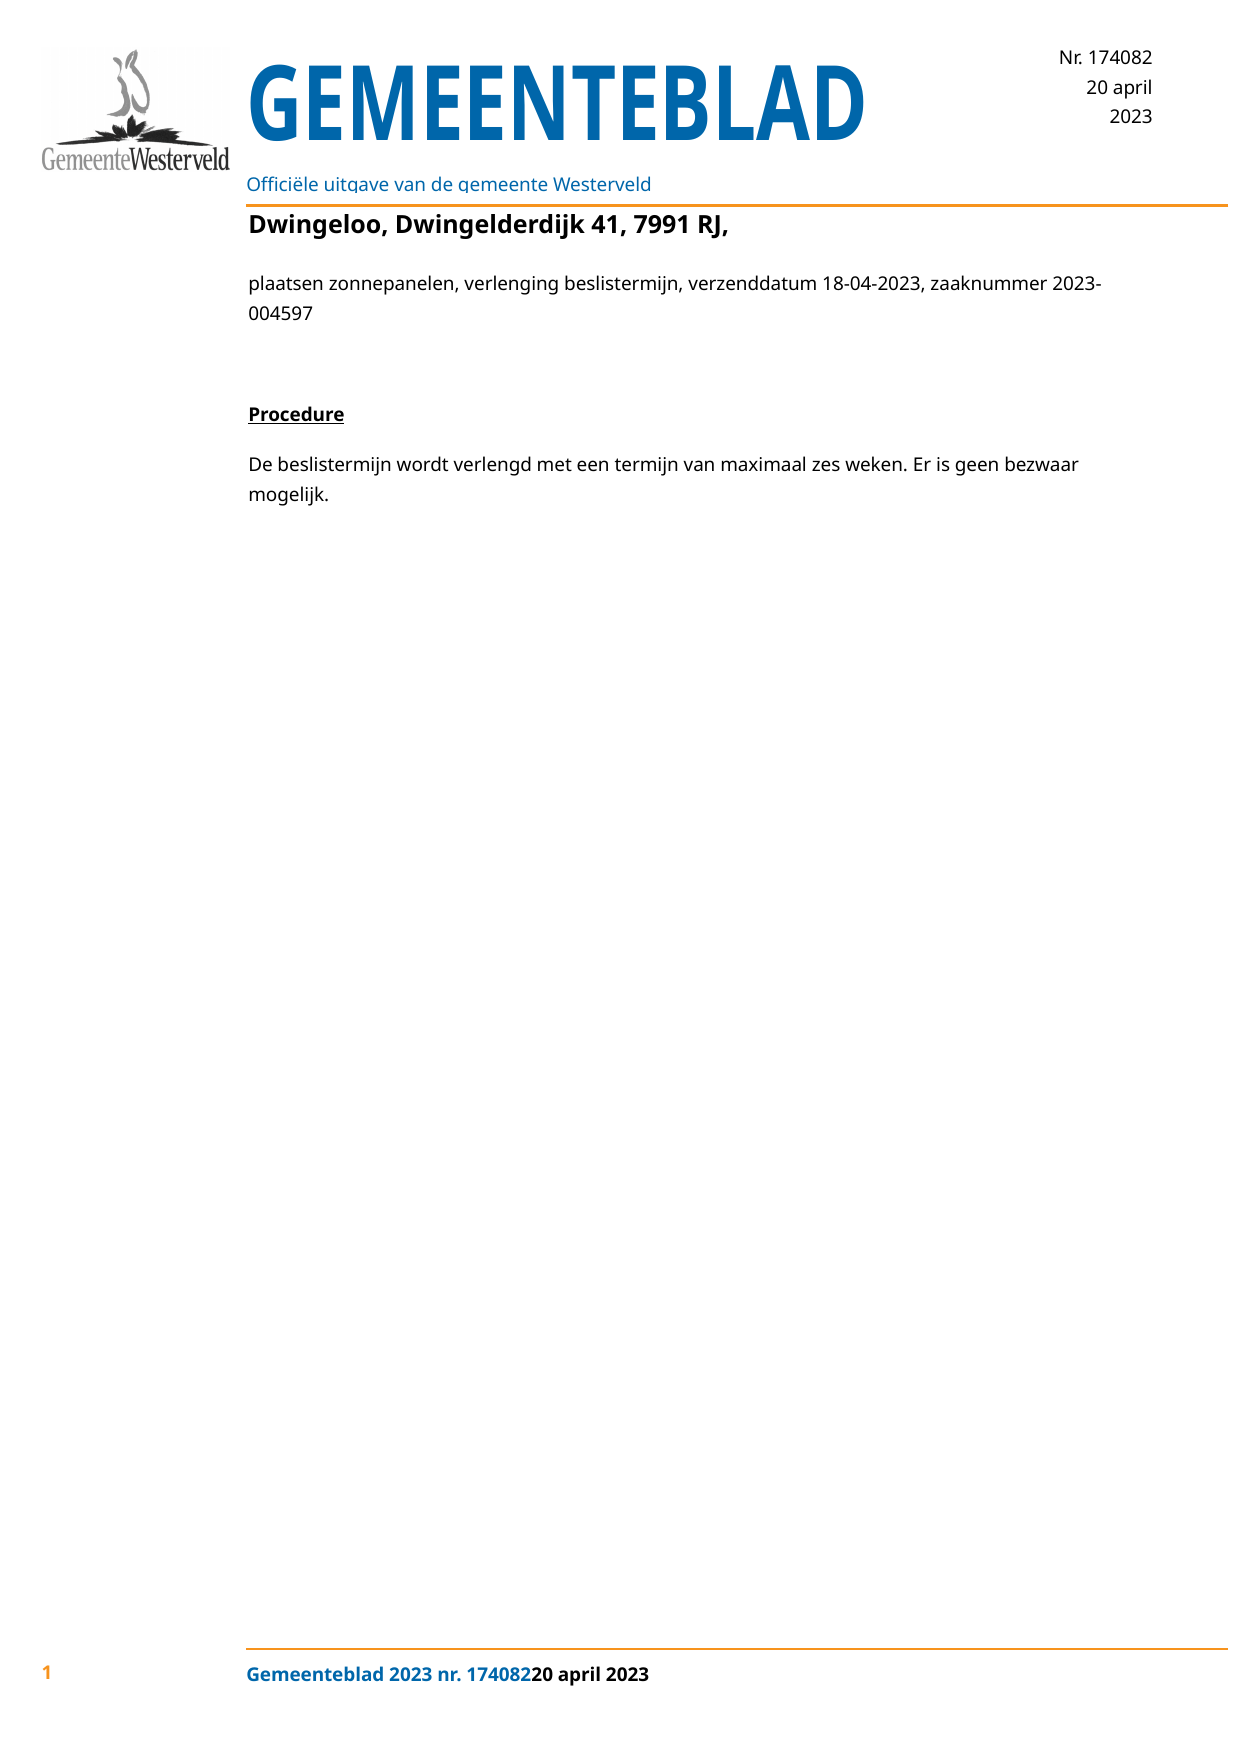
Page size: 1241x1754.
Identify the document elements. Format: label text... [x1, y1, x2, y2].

text De beslistermijn wordt verlengd met een termijn van maximaal zes weken. Er is geen bezwaar mogelijk. [248, 451, 1152, 506]
text plaatsen zonnepanelen, verlenging beslistermijn, verzenddatum 18-04-2023, zaaknummer 2023-004597 [248, 270, 1152, 326]
text Dwingeloo, Dwingelderdijk 41, 7991 RJ, [248, 207, 1152, 241]
text Procedure [248, 401, 1152, 426]
picture [41, 47, 231, 172]
